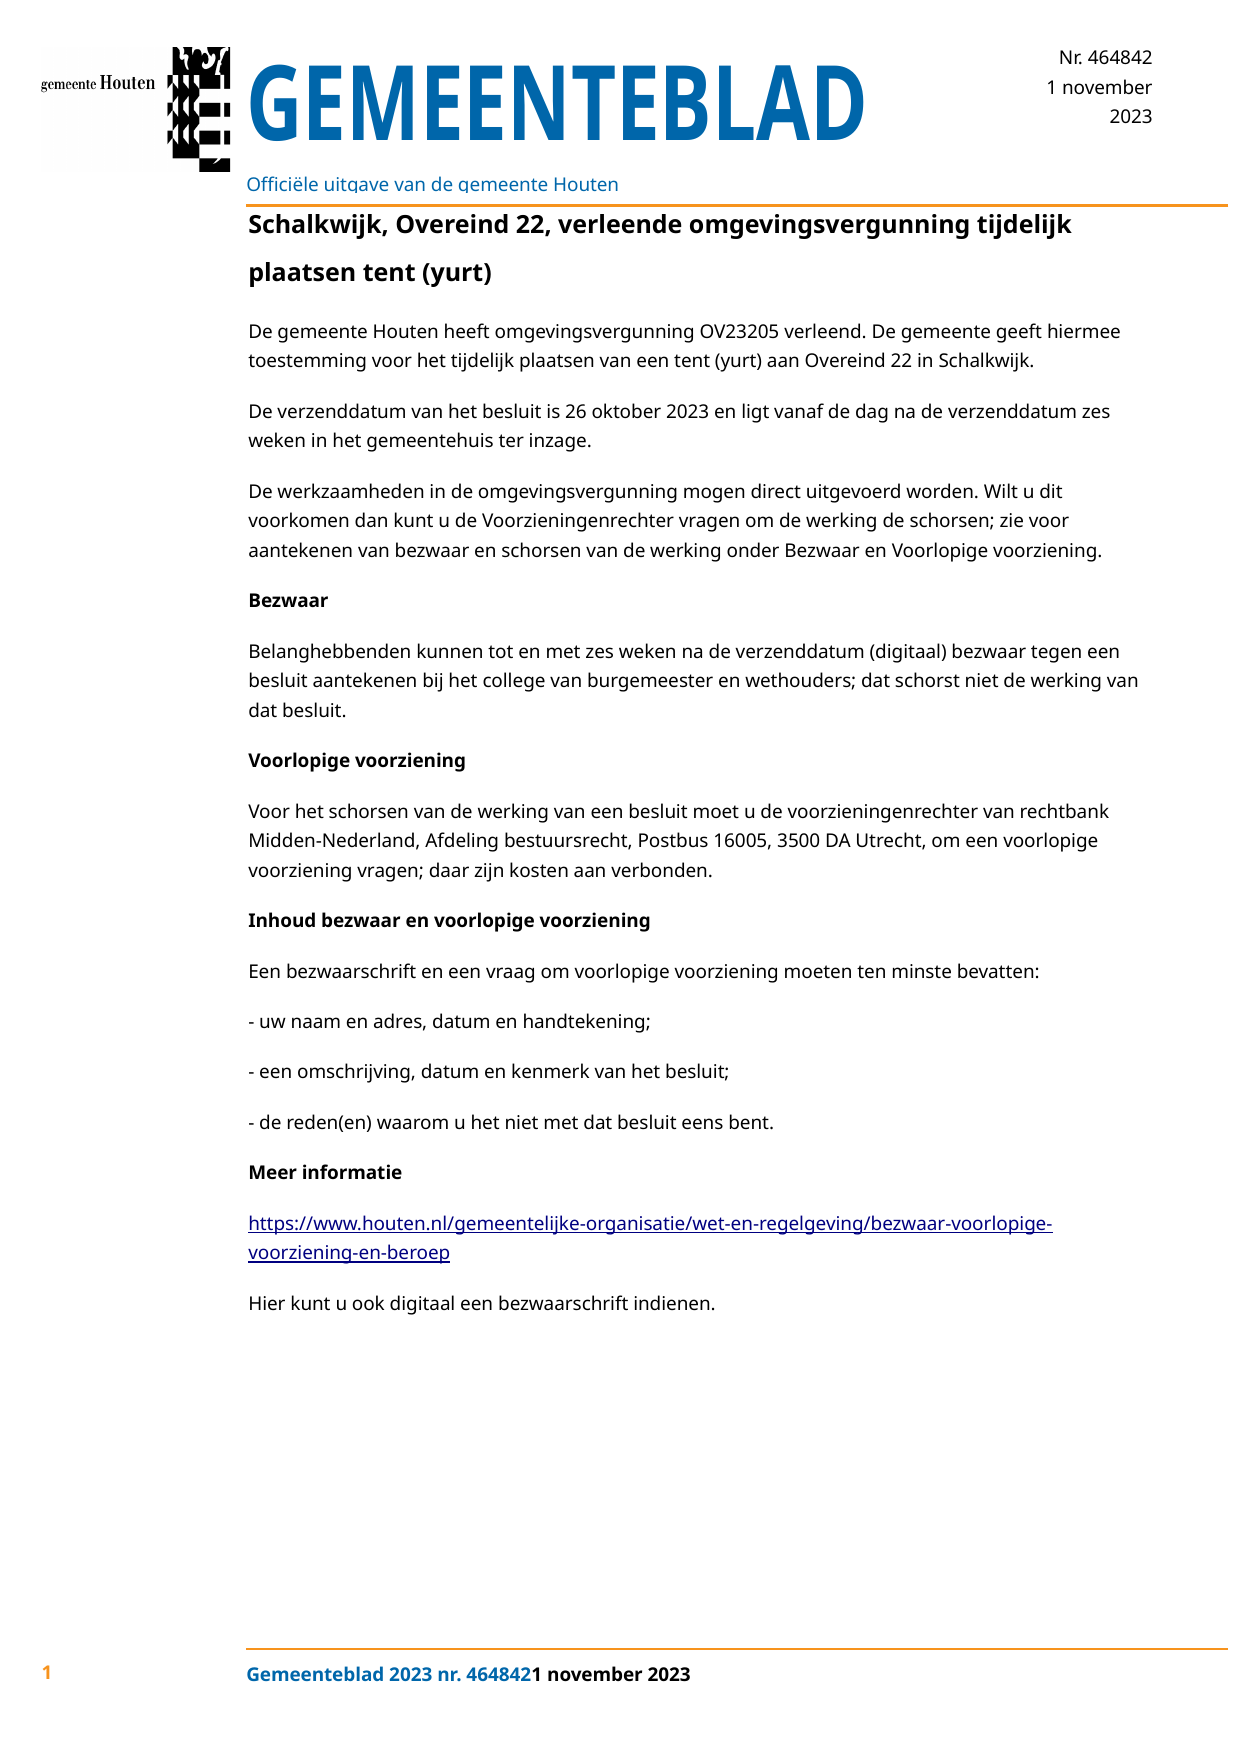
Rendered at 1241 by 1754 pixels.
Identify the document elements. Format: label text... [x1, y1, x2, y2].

text De verzenddatum van het besluit is 26 oktober 2023 en ligt vanaf de dag na de verzenddatum zes weken in het gemeentehuis ter inzage. [248, 398, 1152, 453]
text Een bezwaarschrift en een vraag om voorlopige voorziening moeten ten minste bevatten: [248, 958, 1152, 984]
text Belanghebbenden kunnen tot en met zes weken na de verzenddatum (digitaal) bezwaar tegen een besluit aantekenen bij het college van burgemeester en wethouders; dat schorst niet de werking van dat besluit. [248, 638, 1152, 723]
text Inhoud bezwaar en voorlopige voorziening [248, 907, 1152, 933]
text Meer informatie [248, 1159, 1152, 1185]
text https://www.houten.nl/gemeentelijke-organisatie/wet-en-regelgeving/bezwaar-voorlopige-voorziening-en-beroep [248, 1210, 1152, 1265]
text Voor het schorsen van de werking van een besluit moet u de voorzieningenrechter van rechtbank Midden-Nederland, Afdeling bestuursrecht, Postbus 16005, 3500 DA Utrecht, om een voorlopige voorziening vragen; daar zijn kosten aan verbonden. [248, 798, 1152, 883]
text - de reden(en) waarom u het niet met dat besluit eens bent. [248, 1109, 1152, 1135]
text - een omschrijving, datum en kenmerk van het besluit; [248, 1059, 1152, 1084]
picture [41, 47, 231, 172]
text Schalkwijk, Overeind 22, verleende omgevingsvergunning tijdelijk plaatsen tent (yurt) [248, 207, 1152, 288]
text - uw naam en adres, datum en handtekening; [248, 1008, 1152, 1034]
text Bezwaar [248, 587, 1152, 613]
text Voorlopige voorziening [248, 747, 1152, 773]
text De werkzaamheden in de omgevingsvergunning mogen direct uitgevoerd worden. Wilt u dit voorkomen dan kunt u de Voorzieningenrechter vragen om de werking de schorsen; zie voor aantekenen van bezwaar en schorsen van de werking onder Bezwaar en Voorlopige voorziening. [248, 478, 1152, 563]
text Hier kunt u ook digitaal een bezwaarschrift indienen. [248, 1290, 1152, 1316]
text De gemeente Houten heeft omgevingsvergunning OV23205 verleend. De gemeente geeft hiermee toestemming voor het tijdelijk plaatsen van een tent (yurt) aan Overeind 22 in Schalkwijk. [248, 318, 1152, 373]
